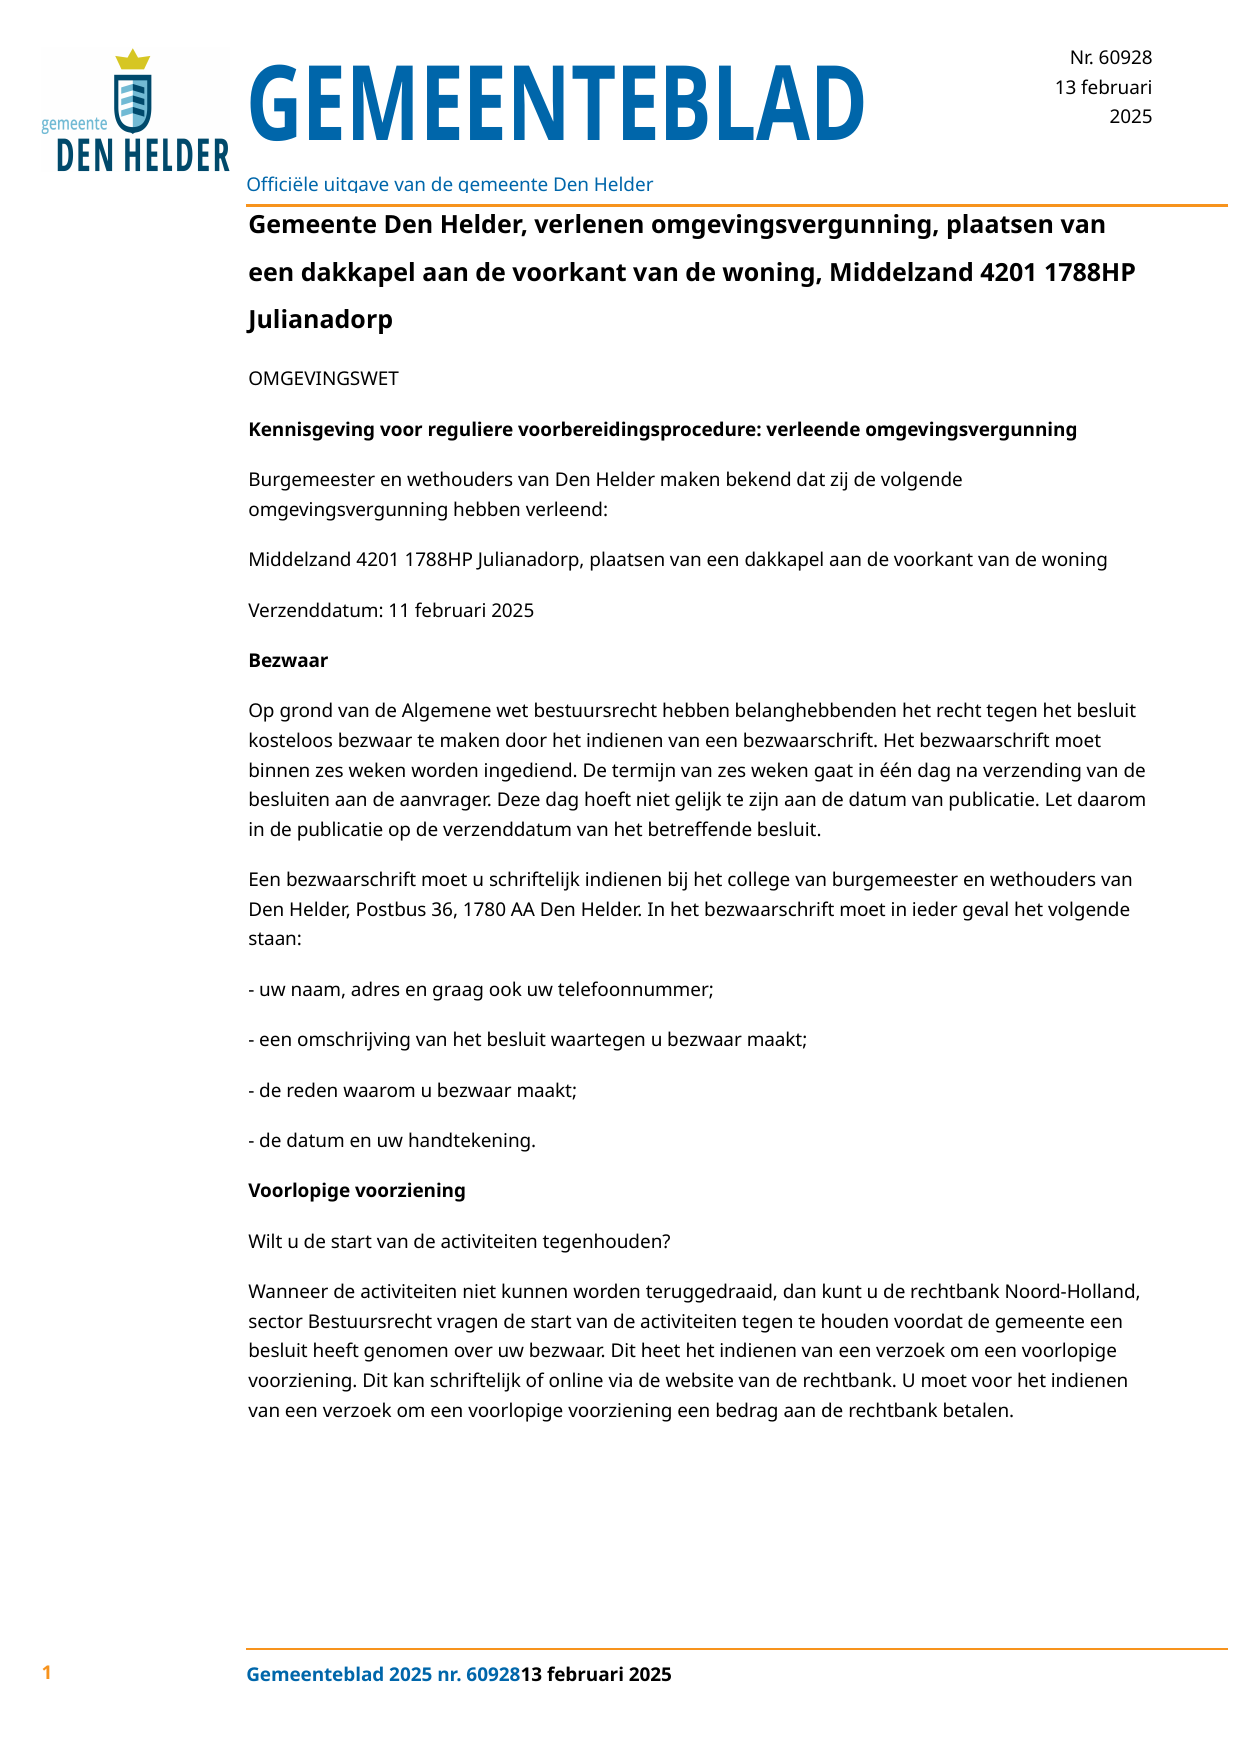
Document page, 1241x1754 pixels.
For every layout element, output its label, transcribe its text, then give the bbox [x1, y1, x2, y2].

text OMGEVINGSWET [248, 366, 1152, 391]
text Burgemeester en wethouders van Den Helder maken bekend dat zij de volgende omgevingsvergunning hebben verleend: [248, 466, 1152, 522]
text - de datum en uw handtekening. [248, 1127, 1152, 1153]
text - de reden waarom u bezwaar maakt; [248, 1077, 1152, 1102]
text - een omschrijving van het besluit waartegen u bezwaar maakt; [248, 1026, 1152, 1052]
picture [220, 160, 224, 172]
text Voorlopige voorziening [248, 1178, 1152, 1203]
picture [130, 157, 135, 172]
text Verzenddatum: 11 februari 2025 [248, 597, 1152, 622]
text Bezwaar [248, 647, 1152, 673]
picture [100, 154, 106, 172]
text Gemeente Den Helder, verlenen omgevingsvergunning, plaatsen van een dakkapel aan de voorkant van de woning, Middelzand 4201 1788HP Julianadorp [248, 207, 1152, 336]
text - uw naam, adres en graag ook uw telefoonnummer; [248, 976, 1152, 1002]
text Een bezwaarschrift moet u schriftelijk indienen bij het college van burgemeester en wethouders van Den Helder, Postbus 36, 1780 AA Den Helder. In het bezwaarschrift moet in ieder geval het volgende staan: [248, 866, 1152, 951]
text Op grond van de Algemene wet bestuursrecht hebben belanghebbenden het recht tegen het besluit kosteloos bezwaar te maken door het indienen van een bezwaarschrift. Het bezwaarschrift moet binnen zes weken worden ingediend. De termijn van zes weken gaat in één dag na verzending van de besluiten aan de aanvrager. Deze dag hoeft niet gelijk te zijn aan de datum van publicatie. Let daarom in de publicatie op de verzenddatum van het betreffende besluit. [248, 698, 1152, 842]
text Wilt u de start van de activiteiten tegenhouden? [248, 1228, 1152, 1254]
picture [182, 144, 187, 165]
picture [63, 144, 68, 165]
text Middelzand 4201 1788HP Julianadorp, plaatsen van een dakkapel aan de voorkant van de woning [248, 546, 1152, 572]
text Kennisgeving voor reguliere voorbereidingsprocedure: verleende omgevingsvergunning [248, 416, 1152, 442]
picture [41, 47, 231, 172]
text Wanneer de activiteiten niet kunnen worden teruggedraaid, dan kunt u de rechtbank Noord-Holland, sector Bestuursrecht vragen de start van de activiteiten tegen te houden voordat de gemeente een besluit heeft genomen over uw bezwaar. Dit heet het indienen van een verzoek om een voorlopige voorziening. Dit kan schriftelijk of online via de website van de rechtbank. U moet voor het indienen van een verzoek om een voorlopige voorziening een bedrag aan de rechtbank betalen. [248, 1278, 1152, 1422]
